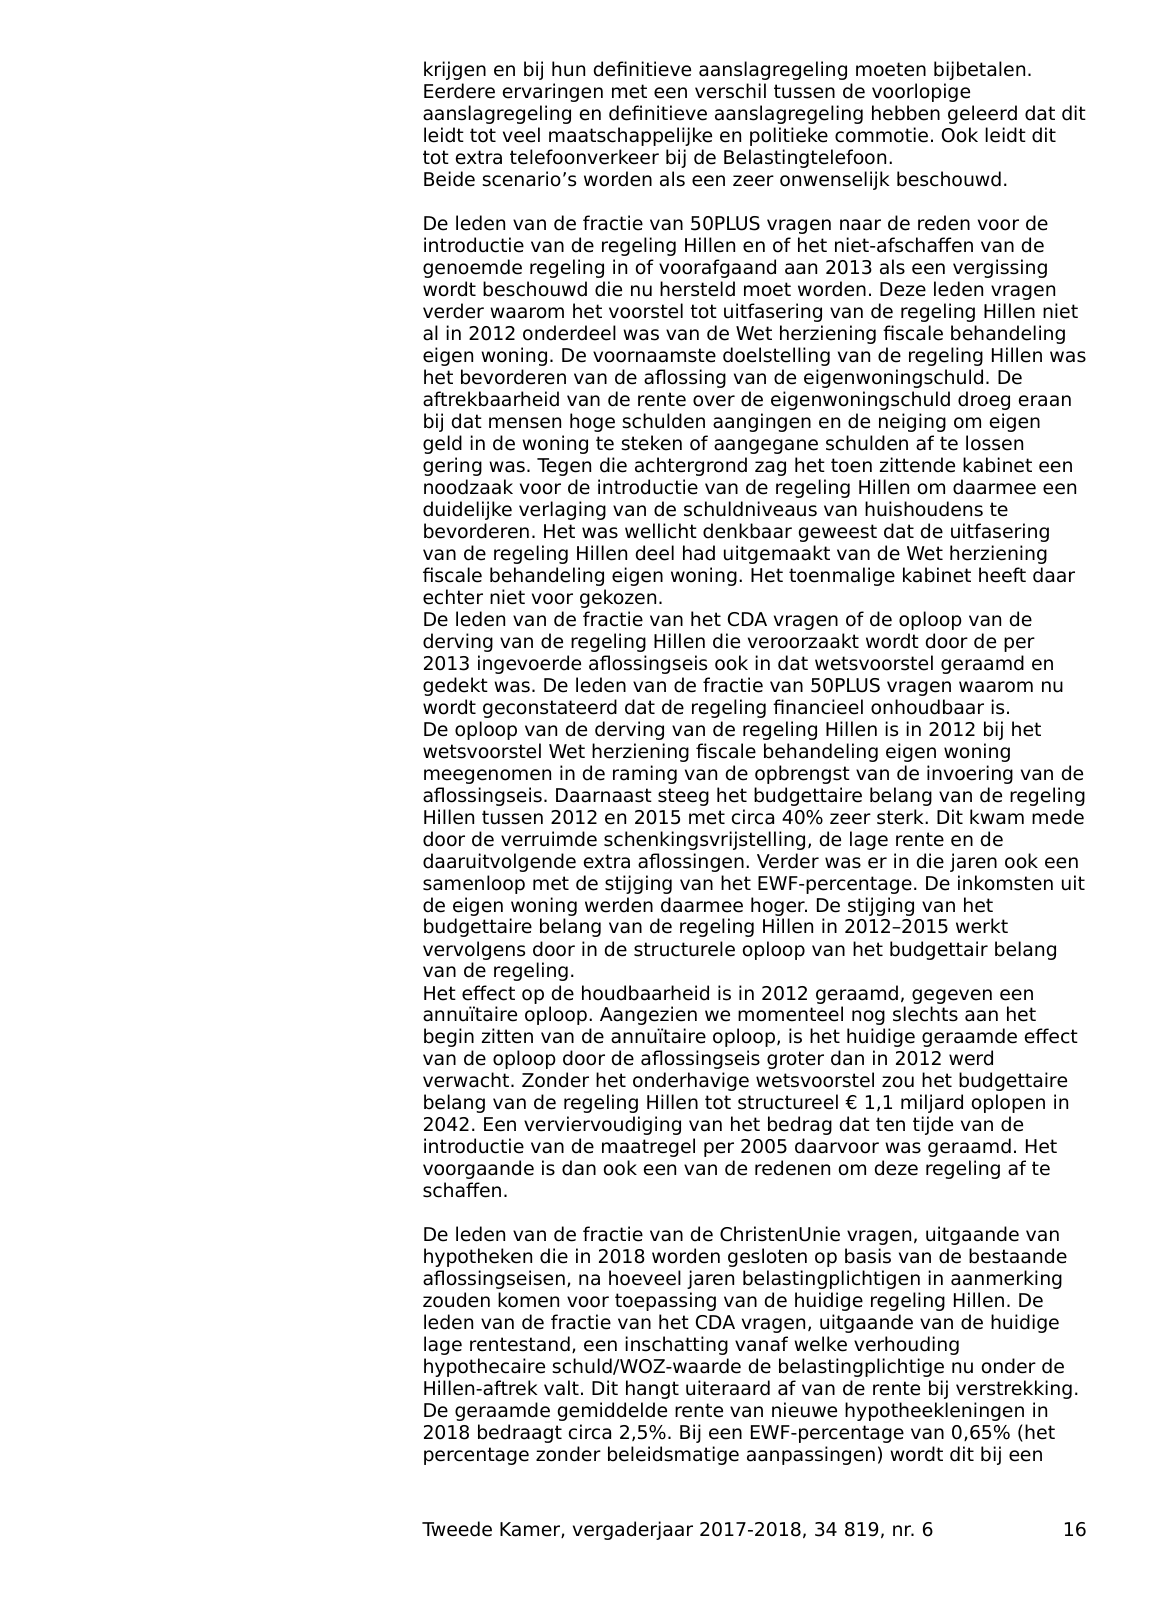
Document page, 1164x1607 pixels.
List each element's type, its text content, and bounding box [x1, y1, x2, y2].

text krijgen en bij hun definitieve aanslagregeling moeten bijbetalen. Eerdere ervaringen met een verschil tussen de voorlopige aanslagregeling en definitieve aanslagregeling hebben geleerd dat dit leidt tot veel maatschappelijke en politieke commotie. Ook leidt dit tot extra telefoonverkeer bij de Belastingtelefoon. [422, 59, 1087, 169]
text De oploop van de derving van de regeling Hillen is in 2012 bij het wetsvoorstel Wet herziening fiscale behandeling eigen woning meegenomen in de raming van de opbrengst van de invoering van de aflossingseis. Daarnaast steeg het budgettaire belang van de regeling Hillen tussen 2012 en 2015 met circa 40% zeer sterk. Dit kwam mede door de verruimde schenkingsvrijstelling, de lage rente en de daaruitvolgende extra aflossingen. Verder was er in die jaren ook een samenloop met de stijging van het EWF-percentage. De inkomsten uit de eigen woning werden daarmee hoger. De stijging van het budgettaire belang van de regeling Hillen in 2012–2015 werkt vervolgens door in de structurele oploop van het budgettair belang van de regeling. [422, 719, 1087, 982]
text De leden van de fractie van het CDA vragen of de oploop van de derving van de regeling Hillen die veroorzaakt wordt door de per 2013 ingevoerde aflossingseis ook in dat wetsvoorstel geraamd en gedekt was. De leden van de fractie van 50PLUS vragen waarom nu wordt geconstateerd dat de regeling financieel onhoudbaar is. [422, 609, 1087, 719]
text Beide scenario’s worden als een zeer onwenselijk beschouwd. [422, 169, 1087, 191]
text De leden van de fractie van de ChristenUnie vragen, uitgaande van hypotheken die in 2018 worden gesloten op basis van de bestaande aflossingseisen, na hoeveel jaren belastingplichtigen in aanmerking zouden komen voor toepassing van de huidige regeling Hillen. De leden van de fractie van het CDA vragen, uitgaande van de huidige lage rentestand, een inschatting vanaf welke verhouding hypothecaire schuld/WOZ-waarde de belastingplichtige nu onder de Hillen-aftrek valt. Dit hangt uiteraard af van de rente bij verstrekking. De geraamde gemiddelde rente van nieuwe hypotheekleningen in 2018 bedraagt circa 2,5%. Bij een EWF-percentage van 0,65% (het percentage zonder beleidsmatige aanpassingen) wordt dit bij een [422, 1224, 1087, 1466]
text Het effect op de houdbaarheid is in 2012 geraamd, gegeven een annuïtaire oploop. Aangezien we momenteel nog slechts aan het begin zitten van de annuïtaire oploop, is het huidige geraamde effect van de oploop door de aflossingseis groter dan in 2012 werd verwacht. Zonder het onderhavige wetsvoorstel zou het budgettaire belang van de regeling Hillen tot structureel € 1,1 miljard oplopen in 2042. Een verviervoudiging van het bedrag dat ten tijde van de introductie van de maatregel per 2005 daarvoor was geraamd. Het voorgaande is dan ook een van de redenen om deze regeling af te schaffen. [422, 982, 1087, 1202]
text De leden van de fractie van 50PLUS vragen naar de reden voor de introductie van de regeling Hillen en of het niet-afschaffen van de genoemde regeling in of voorafgaand aan 2013 als een vergissing wordt beschouwd die nu hersteld moet worden. Deze leden vragen verder waarom het voorstel tot uitfasering van de regeling Hillen niet al in 2012 onderdeel was van de Wet herziening fiscale behandeling eigen woning. De voornaamste doelstelling van de regeling Hillen was het bevorderen van de aflossing van de eigenwoningschuld. De aftrekbaarheid van de rente over de eigenwoningschuld droeg eraan bij dat mensen hoge schulden aangingen en de neiging om eigen geld in de woning te steken of aangegane schulden af te lossen gering was. Tegen die achtergrond zag het toen zittende kabinet een noodzaak voor de introductie van de regeling Hillen om daarmee een duidelijke verlaging van de schuldniveaus van huishoudens te bevorderen. Het was wellicht denkbaar geweest dat de uitfasering van de regeling Hillen deel had uitgemaakt van de Wet herziening fiscale behandeling eigen woning. Het toenmalige kabinet heeft daar echter niet voor gekozen. [422, 213, 1087, 609]
